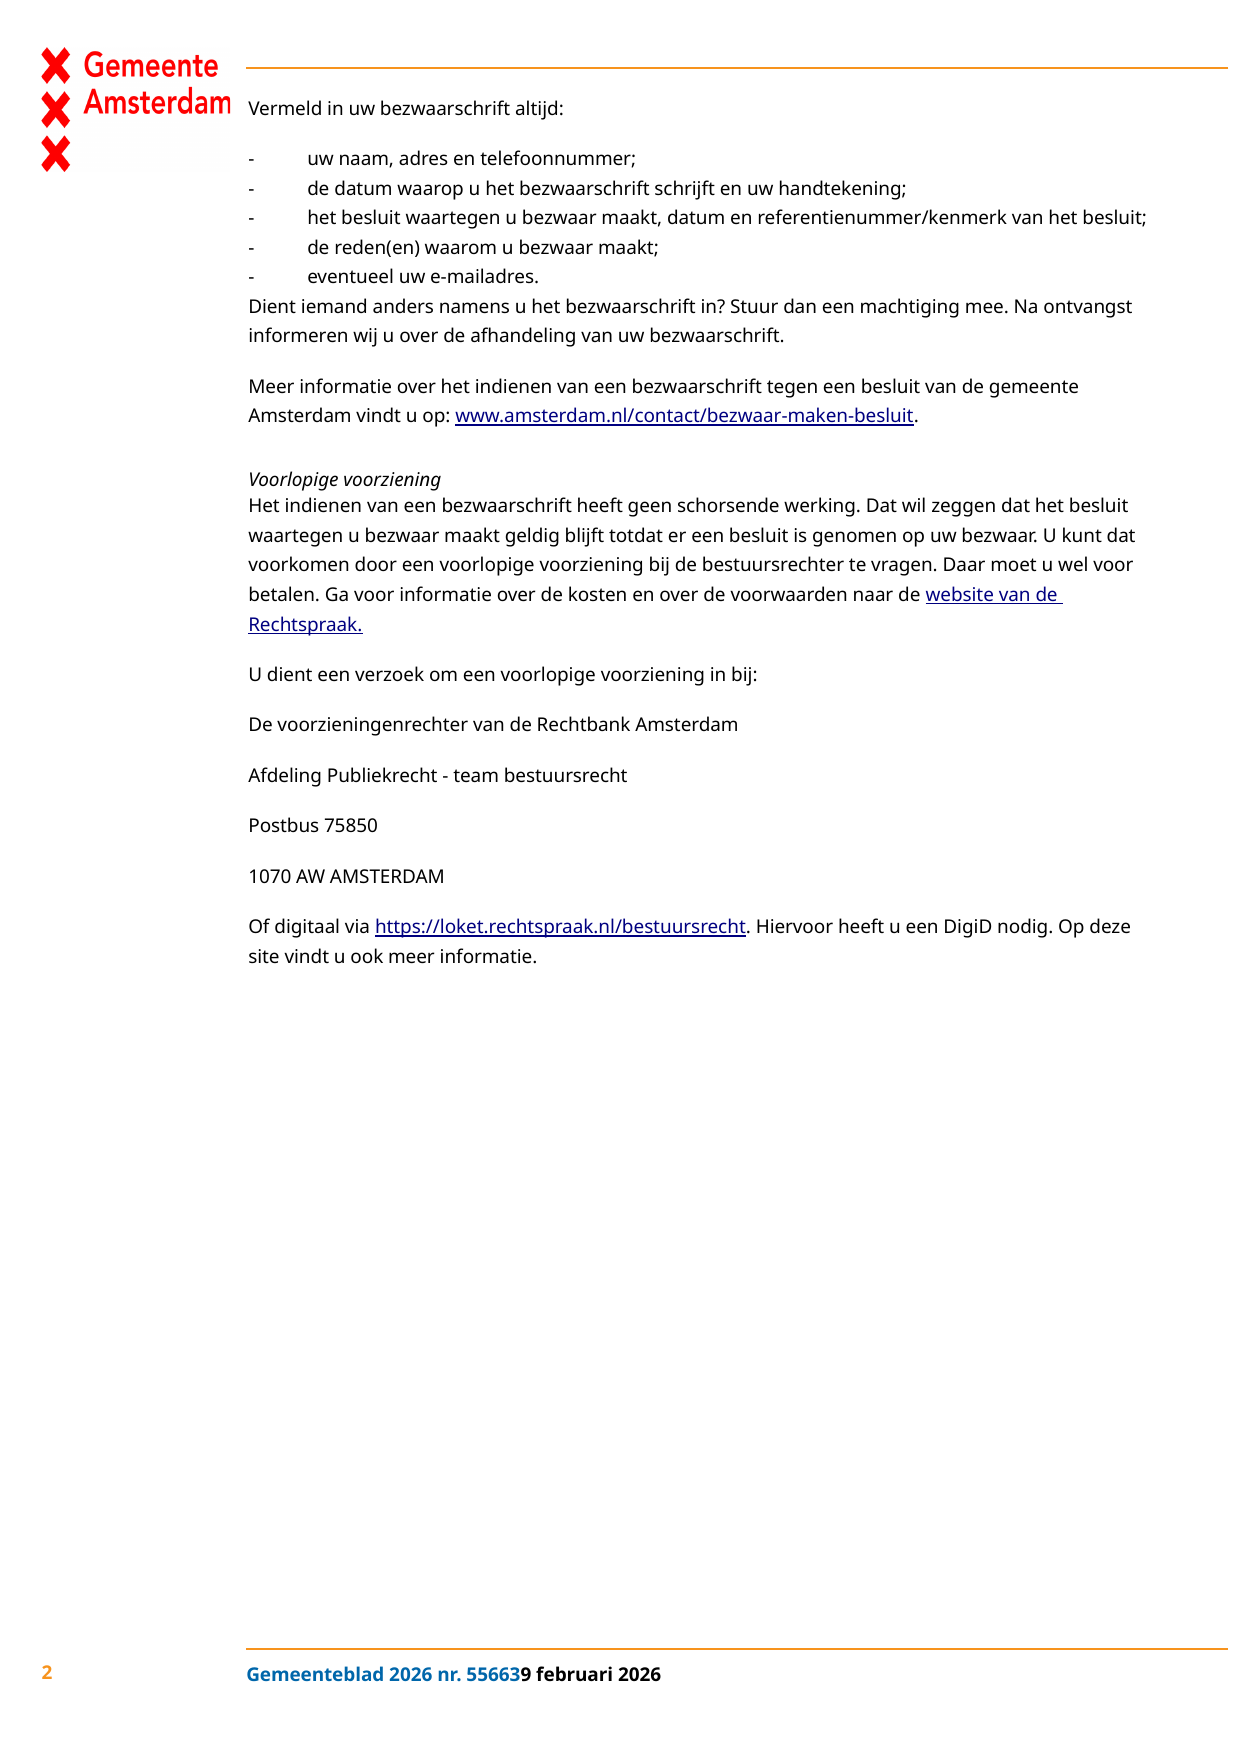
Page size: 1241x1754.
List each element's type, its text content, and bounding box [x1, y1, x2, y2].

text Het indienen van een bezwaarschrift heeft geen schorsende werking. Dat wil zeggen dat het besluit waartegen u bezwaar maakt geldig blijft totdat er een besluit is genomen op uw bezwaar. U kunt dat voorkomen door een voorlopige voorziening bij de bestuursrechter te vragen. Daar moet u wel voor betalen. Ga voor informatie over de kosten en over de voorwaarden naar de website van de Rechtspraak. [248, 492, 1152, 636]
text 1070 AW AMSTERDAM [248, 863, 1152, 888]
text Meer informatie over het indienen van een bezwaarschrift tegen een besluit van de gemeente Amsterdam vindt u op: www.amsterdam.nl/contact/bezwaar-maken-besluit. [248, 373, 1152, 428]
list de reden(en) waarom u bezwaar maakt; [248, 234, 1152, 260]
text Voorlopige voorziening [248, 467, 1152, 492]
text Vermeld in uw bezwaarschrift altijd: [248, 95, 1152, 121]
text Of digitaal via https://loket.rechtspraak.nl/bestuursrecht. Hiervoor heeft u een DigiD nodig. Op deze site vindt u ook meer informatie. [248, 913, 1152, 968]
text De voorzieningenrechter van de Rechtbank Amsterdam [248, 712, 1152, 737]
list de datum waarop u het bezwaarschrift schrijft en uw handtekening; [248, 175, 1152, 201]
text U dient een verzoek om een voorlopige voorziening in bij: [248, 661, 1152, 687]
text Postbus 75850 [248, 812, 1152, 838]
list uw naam, adres en telefoonnummer; [248, 145, 1152, 171]
text Afdeling Publiekrecht - team bestuursrecht [248, 762, 1152, 788]
text Dient iemand anders namens u het bezwaarschrift in? Stuur dan een machtiging mee. Na ontvangst informeren wij u over de afhandeling van uw bezwaarschrift. [248, 293, 1152, 348]
list eventueel uw e-mailadres. [248, 263, 1152, 289]
list het besluit waartegen u bezwaar maakt, datum en referentienummer/kenmerk van het besluit; [248, 204, 1152, 230]
picture [41, 47, 231, 172]
